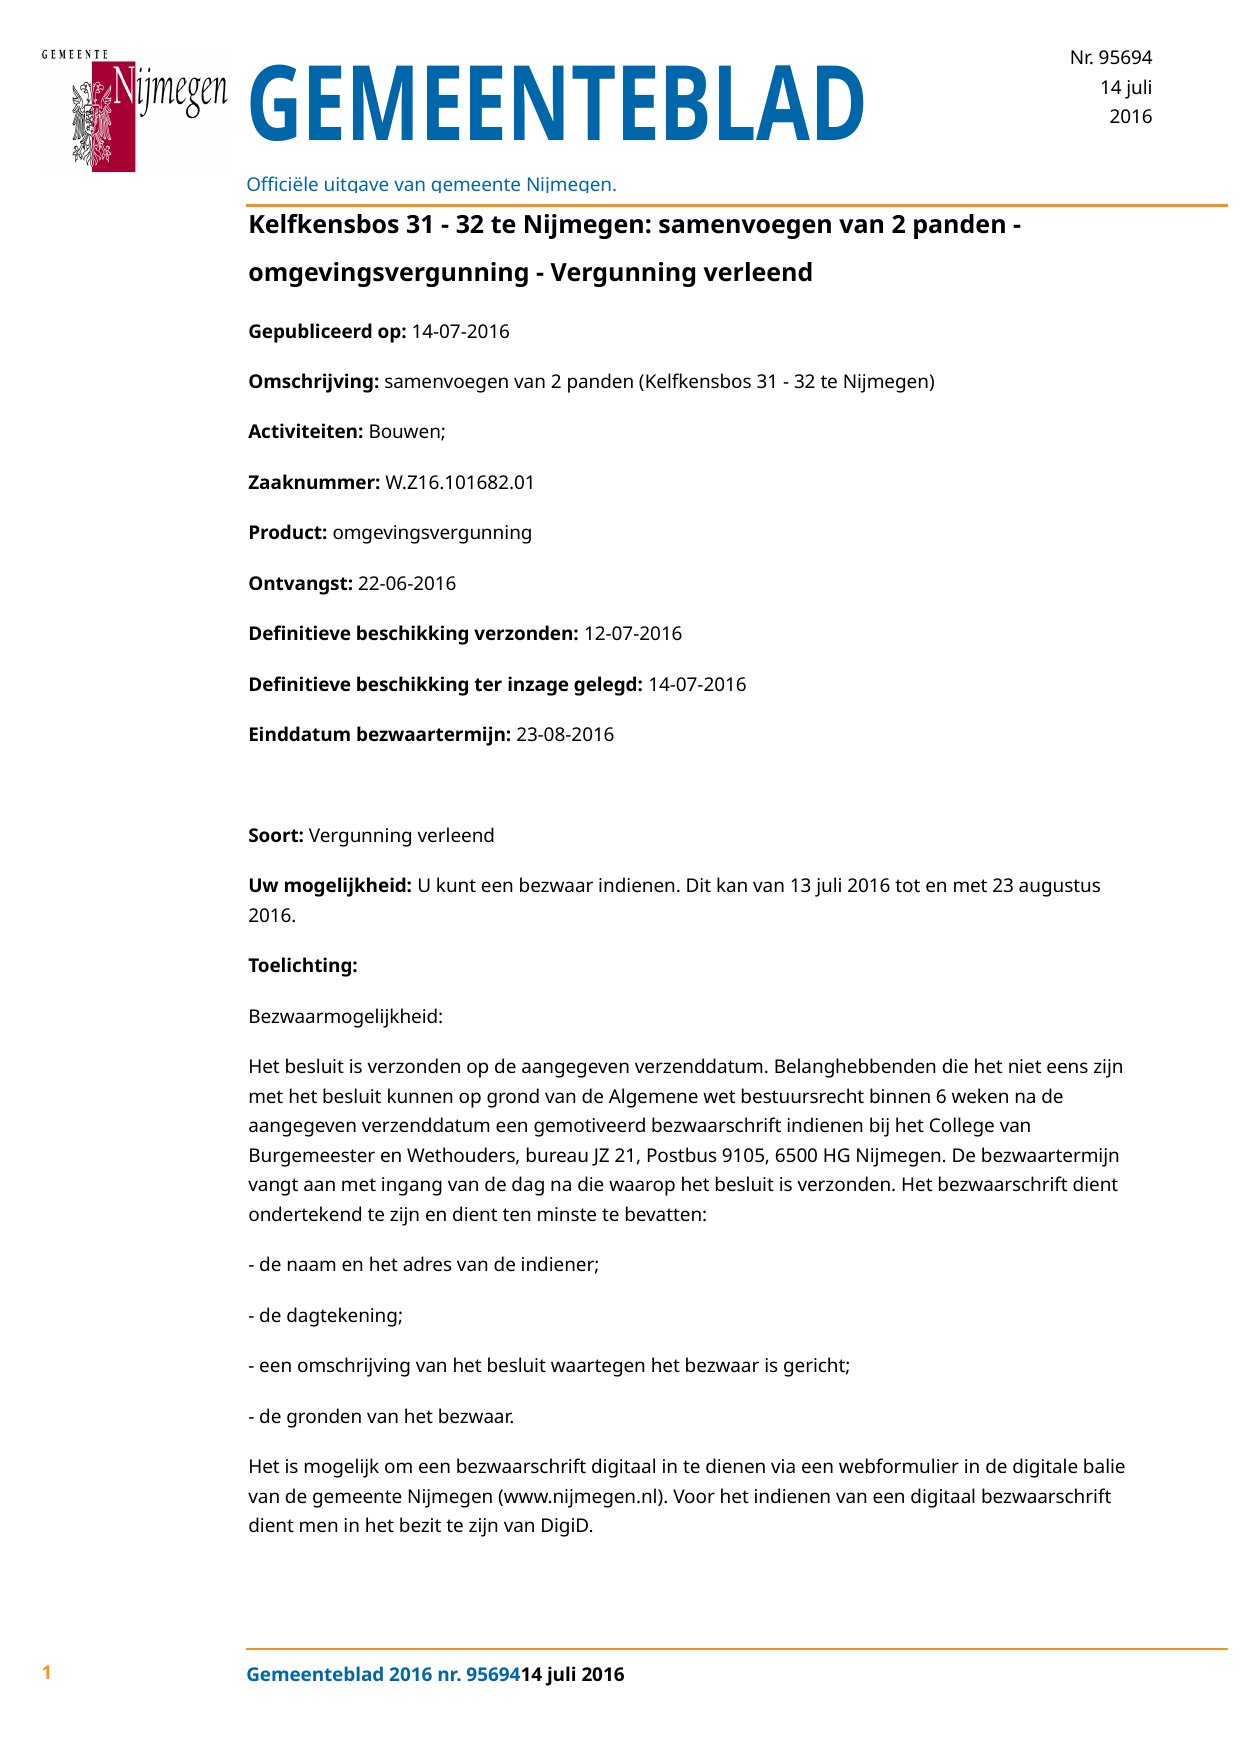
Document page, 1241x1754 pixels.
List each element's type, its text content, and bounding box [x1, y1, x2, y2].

text Het besluit is verzonden op de aangegeven verzenddatum. Belanghebbenden die het niet eens zijn met het besluit kunnen op grond van de Algemene wet bestuursrecht binnen 6 weken na de aangegeven verzenddatum een gemotiveerd bezwaarschrift indienen bij het College van Burgemeester en Wethouders, bureau JZ 21, Postbus 9105, 6500 HG Nijmegen. De bezwaartermijn vangt aan met ingang van de dag na die waarop het besluit is verzonden. Het bezwaarschrift dient ondertekend te zijn en dient ten minste te bevatten: [248, 1053, 1152, 1227]
text Gepubliceerd op: 14-07-2016 [248, 318, 1152, 344]
text - de gronden van het bezwaar. [248, 1403, 1152, 1429]
text Einddatum bezwaartermijn: 23-08-2016 [248, 721, 1152, 747]
text - de dagtekening; [248, 1302, 1152, 1328]
text Omschrijving: samenvoegen van 2 panden (Kelfkensbos 31 - 32 te Nijmegen) [248, 368, 1152, 394]
text Het is mogelijk om een bezwaarschrift digitaal in te dienen via een webformulier in de digitale balie van de gemeente Nijmegen (www.nijmegen.nl). Voor het indienen van een digitaal bezwaarschrift dient men in het bezit te zijn van DigiD. [248, 1453, 1152, 1538]
text - de naam en het adres van de indiener; [248, 1252, 1152, 1277]
text Uw mogelijkheid: U kunt een bezwaar indienen. Dit kan van 13 juli 2016 tot en met 23 augustus 2016. [248, 872, 1152, 928]
text Ontvangst: 22-06-2016 [248, 570, 1152, 596]
text Soort: Vergunning verleend [248, 822, 1152, 848]
text Definitieve beschikking ter inzage gelegd: 14-07-2016 [248, 671, 1152, 697]
text Product: omgevingsvergunning [248, 519, 1152, 545]
text Bezwaarmogelijkheid: [248, 1003, 1152, 1029]
text Zaaknummer: W.Z16.101682.01 [248, 469, 1152, 495]
text Toelichting: [248, 952, 1152, 978]
text Definitieve beschikking verzonden: 12-07-2016 [248, 620, 1152, 646]
text Kelfkensbos 31 - 32 te Nijmegen: samenvoegen van 2 panden - omgevingsvergunning - Vergunning verleend [248, 207, 1152, 288]
text - een omschrijving van het besluit waartegen het bezwaar is gericht; [248, 1352, 1152, 1378]
text Activiteiten: Bouwen; [248, 419, 1152, 444]
picture [41, 47, 231, 172]
